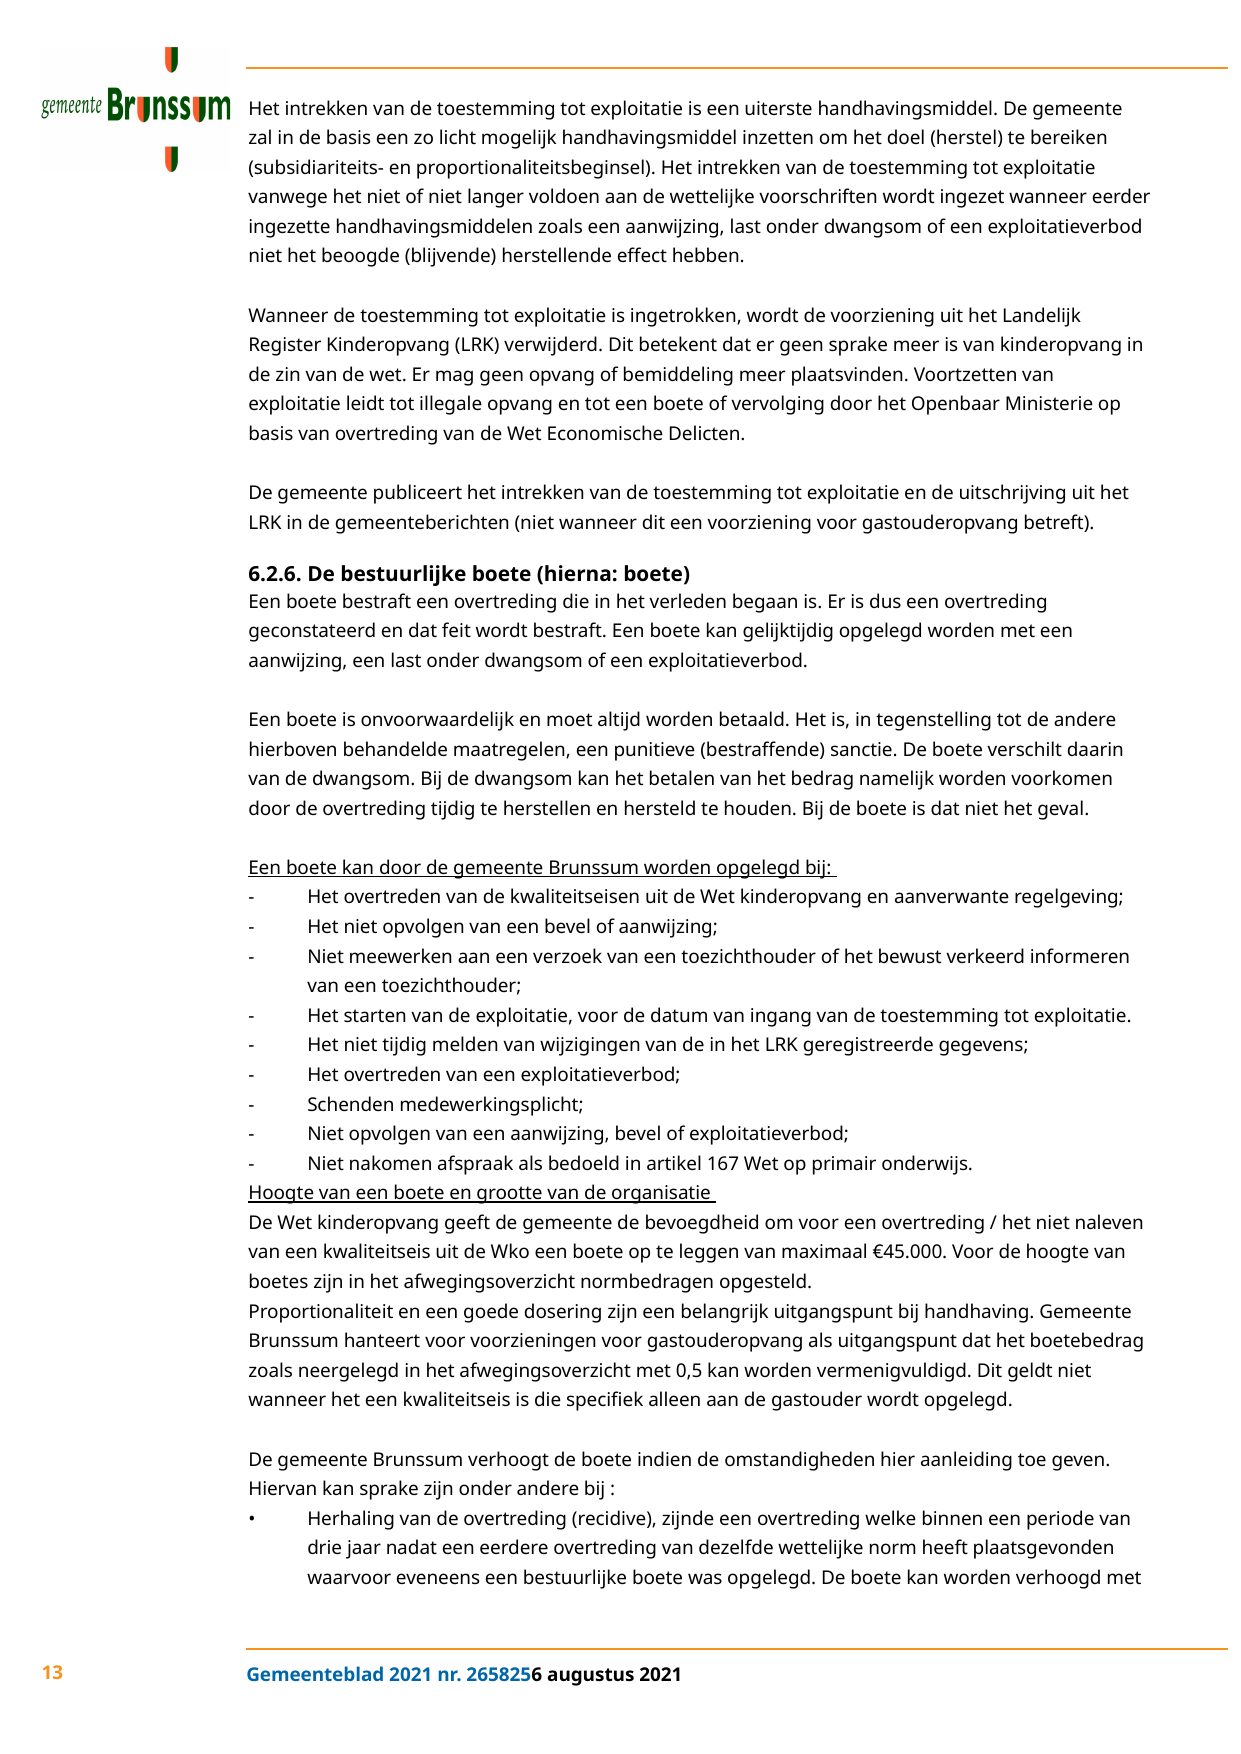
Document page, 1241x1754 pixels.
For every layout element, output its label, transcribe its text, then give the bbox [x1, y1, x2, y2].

list Schenden medewerkingsplicht; [248, 1091, 1152, 1116]
text De gemeente publiceert het intrekken van de toestemming tot exploitatie en de uitschrijving uit het LRK in de gemeenteberichten (niet wanneer dit een voorziening voor gastouderopvang betreft). [248, 479, 1152, 535]
text Een boete is onvoorwaardelijk en moet altijd worden betaald. Het is, in tegenstelling tot de andere hierboven behandelde maatregelen, een punitieve (bestraffende) sanctie. De boete verschilt daarin van de dwangsom. Bij de dwangsom kan het betalen van het bedrag namelijk worden voorkomen door de overtreding tijdig te herstellen en hersteld te houden. Bij de boete is dat niet het geval. [248, 706, 1152, 821]
text Een boete bestraft een overtreding die in het verleden begaan is. Er is dus een overtreding geconstateerd en dat feit wordt bestraft. Een boete kan gelijktijdig opgelegd worden met een aanwijzing, een last onder dwangsom of een exploitatieverbod. [248, 588, 1152, 673]
list Niet opvolgen van een aanwijzing, bevel of exploitatieverbod; [248, 1120, 1152, 1146]
list Niet nakomen afspraak als bedoeld in artikel 167 Wet op primair onderwijs. [248, 1150, 1152, 1176]
text De gemeente Brunssum verhoogt de boete indien de omstandigheden hier aanleiding toe geven. Hiervan kan sprake zijn onder andere bij : [248, 1446, 1152, 1501]
list Het niet opvolgen van een bevel of aanwijzing; [248, 913, 1152, 939]
list Niet meewerken aan een verzoek van een toezichthouder of het bewust verkeerd informeren van een toezichthouder; [248, 943, 1152, 998]
list Het overtreden van een exploitatieverbod; [248, 1061, 1152, 1087]
text Een boete kan door de gemeente Brunssum worden opgelegd bij: [248, 854, 1152, 880]
list Het niet tijdig melden van wijzigingen van de in het LRK geregistreerde gegevens; [248, 1032, 1152, 1057]
text Wanneer de toestemming tot exploitatie is ingetrokken, wordt de voorziening uit het Landelijk Register Kinderopvang (LRK) verwijderd. Dit betekent dat er geen sprake meer is van kinderopvang in de zin van de wet. Er mag geen opvang of bemiddeling meer plaatsvinden. Voortzetten van exploitatie leidt tot illegale opvang en tot een boete of vervolging door het Openbaar Ministerie op basis van overtreding van de Wet Economische Delicten. [248, 302, 1152, 446]
text Proportionaliteit en een goede dosering zijn een belangrijk uitgangspunt bij handhaving. Gemeente Brunssum hanteert voor voorzieningen voor gastouderopvang als uitgangspunt dat het boetebedrag zoals neergelegd in het afwegingsoverzicht met 0,5 kan worden vermenigvuldigd. Dit geldt niet wanneer het een kwaliteitseis is die specifiek alleen aan de gastouder wordt opgelegd. [248, 1298, 1152, 1412]
list Het overtreden van de kwaliteitseisen uit de Wet kinderopvang en aanverwante regelgeving; [248, 884, 1152, 909]
list Het starten van de exploitatie, voor de datum van ingang van de toestemming tot exploitatie. [248, 1002, 1152, 1028]
text Hoogte van een boete en grootte van de organisatie [248, 1179, 1152, 1205]
text 6.2.6. De bestuurlijke boete (hierna: boete) [248, 559, 1152, 588]
text Het intrekken van de toestemming tot exploitatie is een uiterste handhavingsmiddel. De gemeente zal in de basis een zo licht mogelijk handhavingsmiddel inzetten om het doel (herstel) te bereiken (subsidiariteits- en proportionaliteitsbeginsel). Het intrekken van de toestemming tot exploitatie vanwege het niet of niet langer voldoen aan de wettelijke voorschriften wordt ingezet wanneer eerder ingezette handhavingsmiddelen zoals een aanwijzing, last onder dwangsom of een exploitatieverbod niet het beoogde (blijvende) herstellende effect hebben. [248, 95, 1152, 268]
list Herhaling van de overtreding (recidive), zijnde een overtreding welke binnen een periode van drie jaar nadat een eerdere overtreding van dezelfde wettelijke norm heeft plaatsgevonden waarvoor eveneens een bestuurlijke boete was opgelegd. De boete kan worden verhoogd met [248, 1505, 1152, 1590]
picture [41, 47, 231, 172]
text De Wet kinderopvang geeft de gemeente de bevoegdheid om voor een overtreding / het niet naleven van een kwaliteitseis uit de Wko een boete op te leggen van maximaal €45.000. Voor de hoogte van boetes zijn in het afwegingsoverzicht normbedragen opgesteld. [248, 1209, 1152, 1294]
